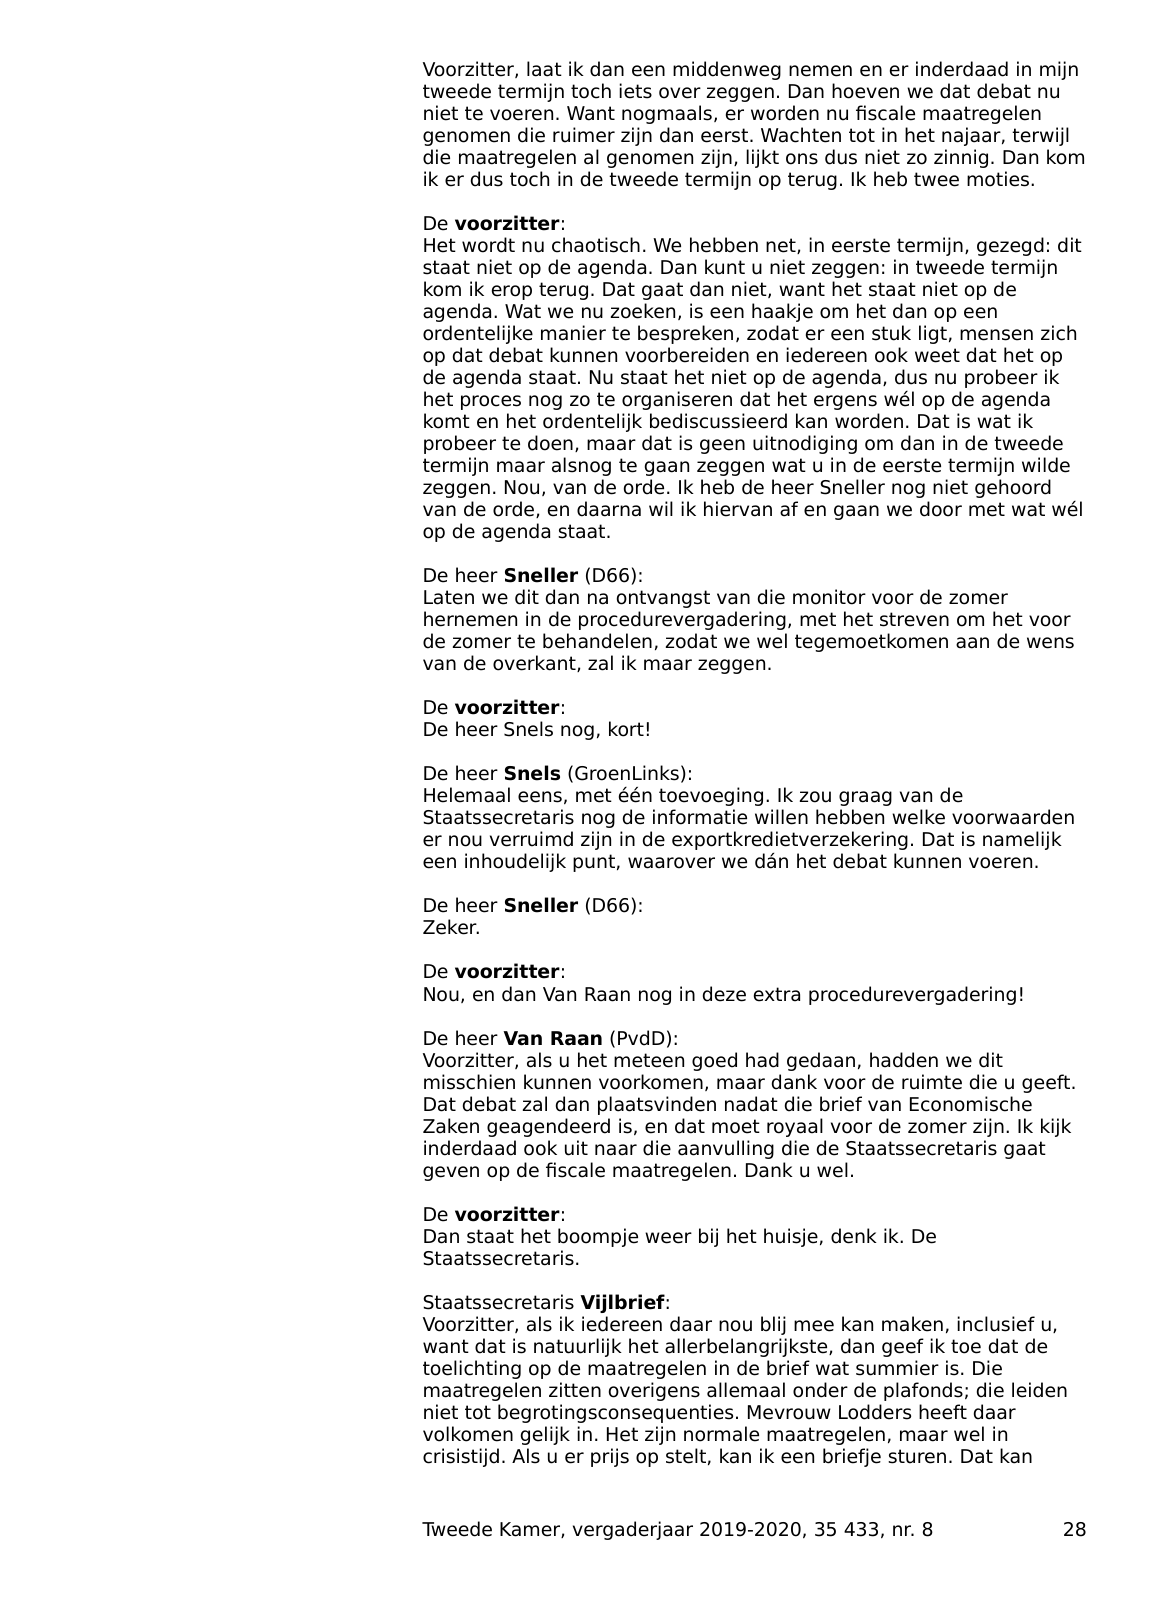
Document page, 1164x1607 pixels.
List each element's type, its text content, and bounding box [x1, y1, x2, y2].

text Voorzitter, als u het meteen goed had gedaan, hadden we dit misschien kunnen voorkomen, maar dank voor de ruimte die u geeft. Dat debat zal dan plaatsvinden nadat die brief van Economische Zaken geagendeerd is, en dat moet royaal voor de zomer zijn. Ik kijk inderdaad ook uit naar die aanvulling die de Staatssecretaris gaat geven op de fiscale maatregelen. Dank u wel. [422, 1049, 1087, 1181]
text Zeker. [422, 917, 1087, 939]
text Voorzitter, laat ik dan een middenweg nemen en er inderdaad in mijn tweede termijn toch iets over zeggen. Dan hoeven we dat debat nu niet te voeren. Want nogmaals, er worden nu fiscale maatregelen genomen die ruimer zijn dan eerst. Wachten tot in het najaar, terwijl die maatregelen al genomen zijn, lijkt ons dus niet zo zinnig. Dan kom ik er dus toch in de tweede termijn op terug. Ik heb twee moties. [422, 59, 1087, 191]
text Het wordt nu chaotisch. We hebben net, in eerste termijn, gezegd: dit staat niet op de agenda. Dan kunt u niet zeggen: in tweede termijn kom ik erop terug. Dat gaat dan niet, want het staat niet op de agenda. Wat we nu zoeken, is een haakje om het dan op een ordentelijke manier te bespreken, zodat er een stuk ligt, mensen zich op dat debat kunnen voorbereiden en iedereen ook weet dat het op de agenda staat. Nu staat het niet op de agenda, dus nu probeer ik het proces nog zo te organiseren dat het ergens wél op de agenda komt en het ordentelijk bediscussieerd kan worden. Dat is wat ik probeer te doen, maar dat is geen uitnodiging om dan in de tweede termijn maar alsnog te gaan zeggen wat u in de eerste termijn wilde zeggen. Nou, van de orde. Ik heb de heer Sneller nog niet gehoord van de orde, en daarna wil ik hiervan af en gaan we door met wat wél op de agenda staat. [422, 235, 1087, 543]
text Voorzitter, als ik iedereen daar nou blij mee kan maken, inclusief u, want dat is natuurlijk het allerbelangrijkste, dan geef ik toe dat de toelichting op de maatregelen in de brief wat summier is. Die maatregelen zitten overigens allemaal onder de plafonds; die leiden niet tot begrotingsconsequenties. Mevrouw Lodders heeft daar volkomen gelijk in. Het zijn normale maatregelen, maar wel in crisistijd. Als u er prijs op stelt, kan ik een briefje sturen. Dat kan [422, 1314, 1087, 1468]
text De heer Snels nog, kort! [422, 719, 1087, 741]
text De heer Snels (GroenLinks): [422, 763, 1087, 785]
text De heer Sneller (D66): [422, 565, 1087, 587]
text De voorzitter: [422, 697, 1087, 719]
text Staatssecretaris Vijlbrief: [422, 1292, 1087, 1314]
text De voorzitter: [422, 213, 1087, 235]
text De heer Sneller (D66): [422, 895, 1087, 917]
text De heer Van Raan (PvdD): [422, 1028, 1087, 1049]
text Laten we dit dan na ontvangst van die monitor voor de zomer hernemen in de procedurevergadering, met het streven om het voor de zomer te behandelen, zodat we wel tegemoetkomen aan de wens van de overkant, zal ik maar zeggen. [422, 587, 1087, 675]
text Nou, en dan Van Raan nog in deze extra procedurevergadering! [422, 983, 1087, 1005]
text De voorzitter: [422, 1204, 1087, 1226]
text Helemaal eens, met één toevoeging. Ik zou graag van de Staatssecretaris nog de informatie willen hebben welke voorwaarden er nou verruimd zijn in de exportkredietverzekering. Dat is namelijk een inhoudelijk punt, waarover we dán het debat kunnen voeren. [422, 785, 1087, 873]
text Dan staat het boompje weer bij het huisje, denk ik. De Staatssecretaris. [422, 1226, 1087, 1269]
text De voorzitter: [422, 961, 1087, 983]
